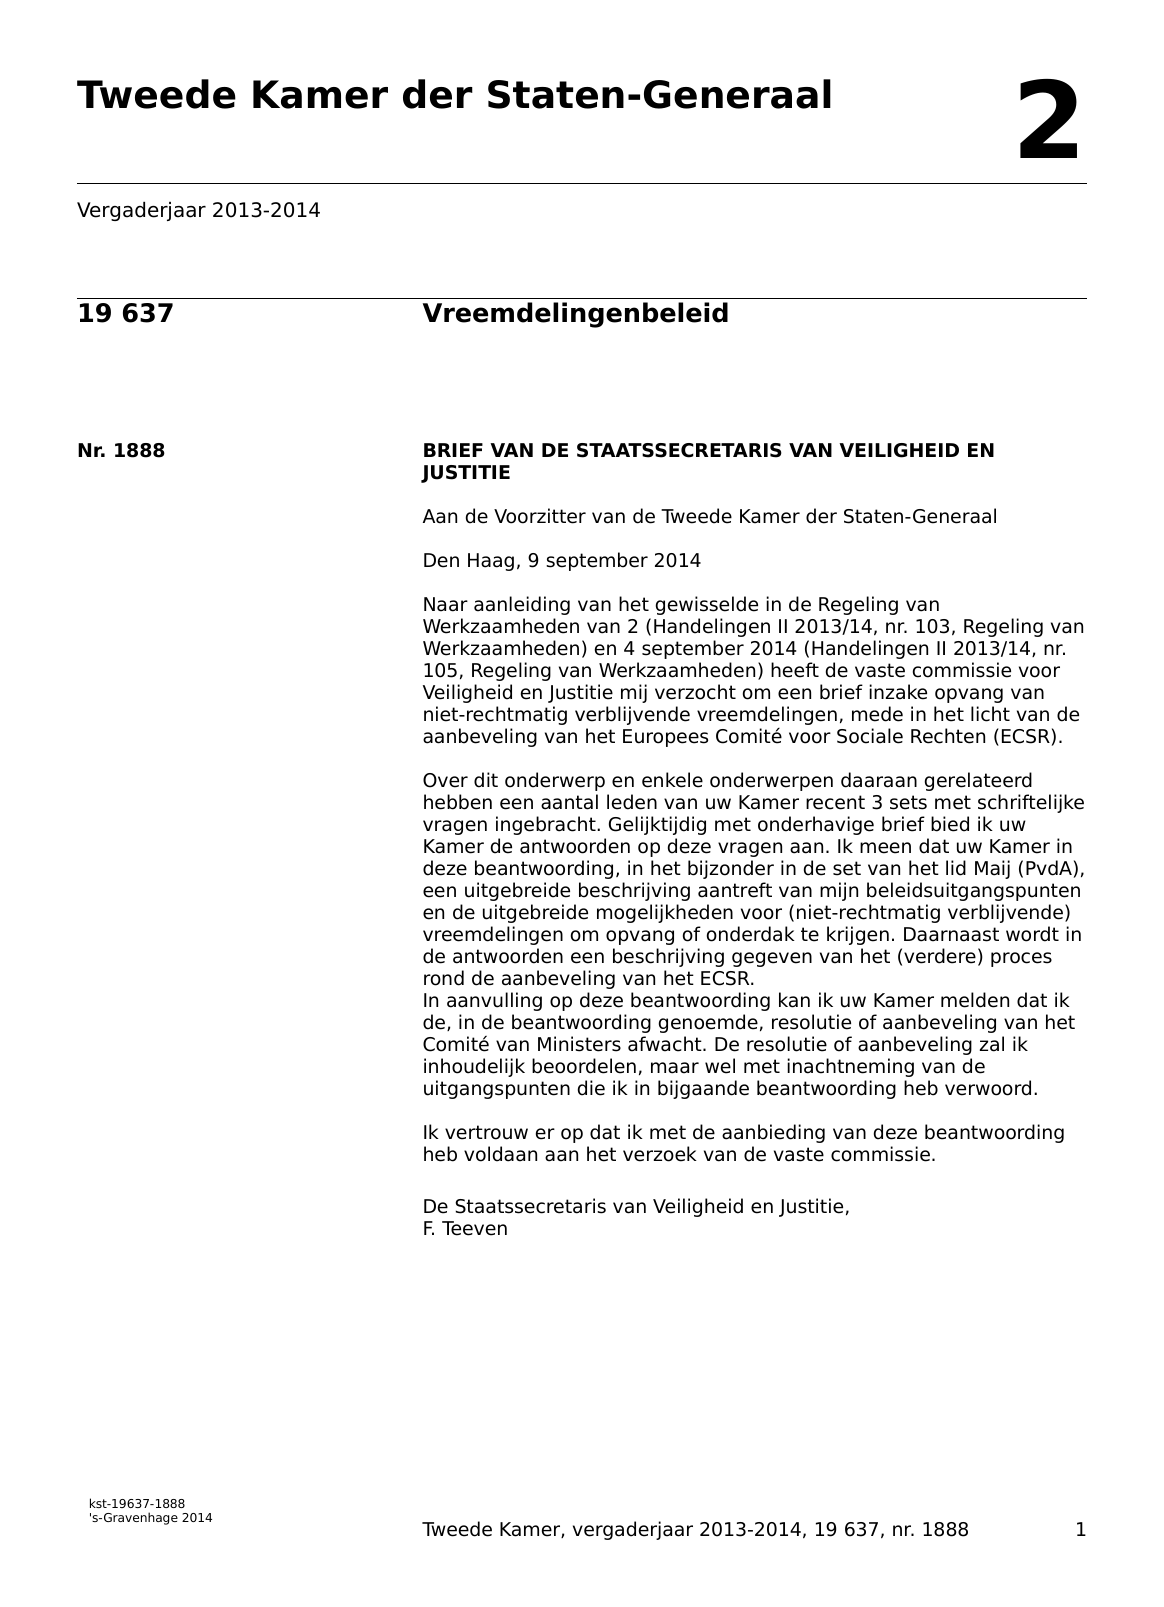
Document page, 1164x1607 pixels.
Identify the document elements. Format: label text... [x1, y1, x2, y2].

text De Staatssecretaris van Veiligheid en Justitie, F. Teeven [422, 1196, 1087, 1240]
text Aan de Voorzitter van de Tweede Kamer der Staten-Generaal [422, 506, 1087, 528]
table_header Tweede Kamer der Staten-Generaal [77, 59, 886, 183]
subtitle Nr. 1888 BRIEF VAN DE STAATSSECRETARIS VAN VEILIGHEID EN JUSTITIE [77, 440, 1087, 484]
text Over dit onderwerp en enkele onderwerpen daaraan gerelateerd hebben een aantal leden van uw Kamer recent 3 sets met schriftelijke vragen ingebracht. Gelijktijdig met onderhavige brief bied ik uw Kamer de antwoorden op deze vragen aan. Ik meen dat uw Kamer in deze beantwoording, in het bijzonder in de set van het lid Maij (PvdA), een uitgebreide beschrijving aantreft van mijn beleidsuitgangspunten en de uitgebreide mogelijkheden voor (niet-rechtmatig verblijvende) vreemdelingen om opvang of onderdak te krijgen. Daarnaast wordt in de antwoorden een beschrijving gegeven van het (verdere) proces rond de aanbeveling van het ECSR. [422, 770, 1087, 990]
table_header 2 [886, 59, 1087, 183]
text kst-19637-1888 [88, 1497, 323, 1511]
table_cell Vergaderjaar 2013-2014 [77, 184, 1087, 298]
text Den Haag, 9 september 2014 [422, 550, 1087, 572]
text In aanvulling op deze beantwoording kan ik uw Kamer melden dat ik de, in de beantwoording genoemde, resolutie of aanbeveling van het Comité van Ministers afwacht. De resolutie of aanbeveling zal ik inhoudelijk beoordelen, maar wel met inachtneming van de uitgangspunten die ik in bijgaande beantwoording heb verwoord. [422, 990, 1087, 1100]
subtitle 19 637 Vreemdelingenbeleid [77, 299, 1087, 329]
text Ik vertrouw er op dat ik met de aanbieding van deze beantwoording heb voldaan aan het verzoek van de vaste commissie. [422, 1122, 1087, 1166]
text Naar aanleiding van het gewisselde in de Regeling van Werkzaamheden van 2 (Handelingen II 2013/14, nr. 103, Regeling van Werkzaamheden) en 4 september 2014 (Handelingen II 2013/14, nr. 105, Regeling van Werkzaamheden) heeft de vaste commissie voor Veiligheid en Justitie mij verzocht om een brief inzake opvang van niet-rechtmatig verblijvende vreemdelingen, mede in het licht van de aanbeveling van het Europees Comité voor Sociale Rechten (ECSR). [422, 594, 1087, 748]
text 's-Gravenhage 2014 [88, 1511, 323, 1525]
